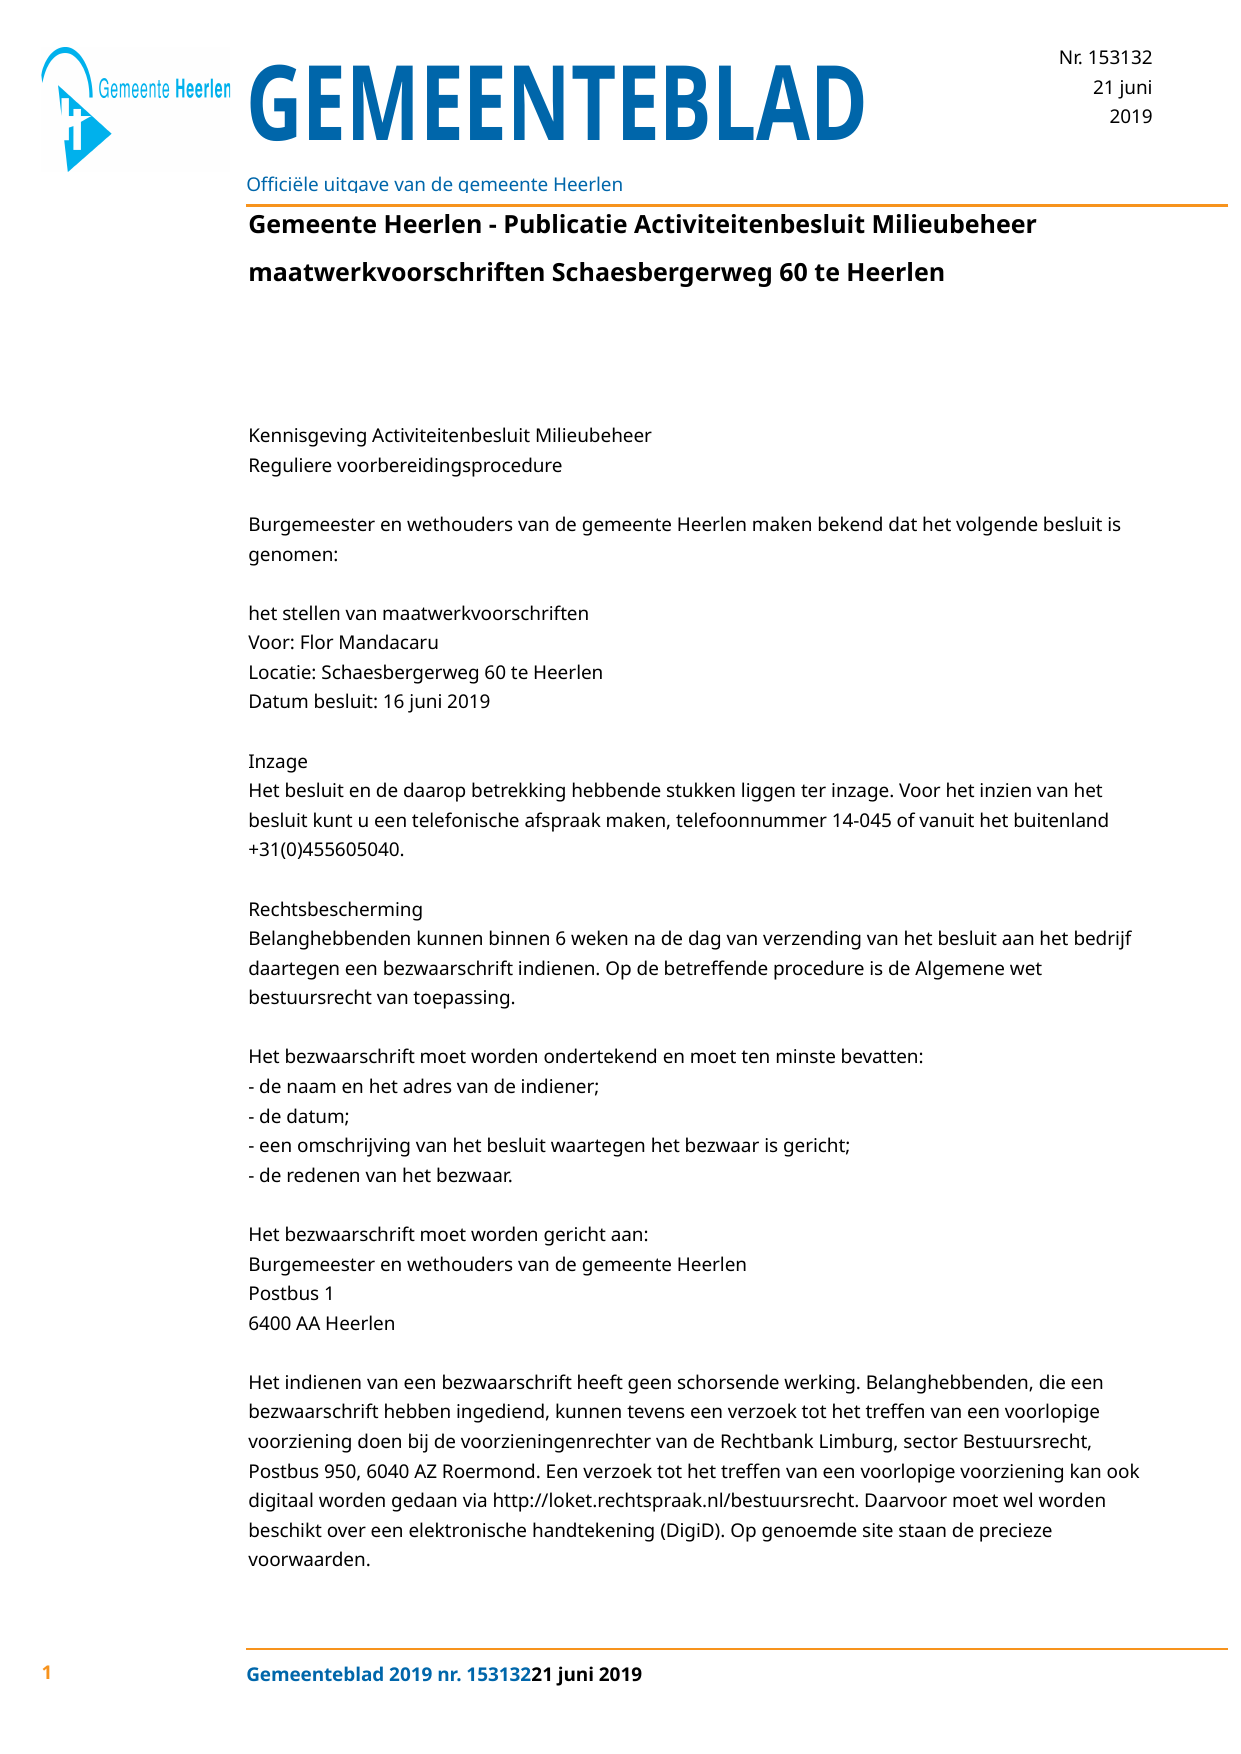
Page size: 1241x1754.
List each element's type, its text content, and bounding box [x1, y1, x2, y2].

text Het bezwaarschrift moet worden gericht aan: [248, 1221, 1152, 1247]
picture [41, 47, 231, 172]
text Belanghebbenden kunnen binnen 6 weken na de dag van verzending van het besluit aan het bedrijf daartegen een bezwaarschrift indienen. Op de betreffende procedure is de Algemene wet bestuursrecht van toepassing. [248, 925, 1152, 1010]
text Het besluit en de daarop betrekking hebbende stukken liggen ter inzage. Voor het inzien van het besluit kunt u een telefonische afspraak maken, telefoonnummer 14-045 of vanuit het buitenland +31(0)455605040. [248, 777, 1152, 862]
text - de naam en het adres van de indiener; [248, 1073, 1152, 1099]
text 6400 AA Heerlen [248, 1310, 1152, 1336]
text Kennisgeving Activiteitenbesluit Milieubeheer [248, 422, 1152, 448]
text Burgemeester en wethouders van de gemeente Heerlen maken bekend dat het volgende besluit is genomen: [248, 511, 1152, 567]
text Reguliere voorbereidingsprocedure [248, 452, 1152, 478]
text het stellen van maatwerkvoorschriften [248, 600, 1152, 626]
picture [41, 47, 58, 70]
text Postbus 1 [248, 1280, 1152, 1306]
text - de datum; [248, 1103, 1152, 1129]
text Rechtsbescherming [248, 896, 1152, 922]
text Datum besluit: 16 juni 2019 [248, 689, 1152, 714]
text Burgemeester en wethouders van de gemeente Heerlen [248, 1251, 1152, 1277]
text Inzage [248, 748, 1152, 774]
text Het indienen van een bezwaarschrift heeft geen schorsende werking. Belanghebbenden, die een bezwaarschrift hebben ingediend, kunnen tevens een verzoek tot het treffen van een voorlopige voorziening doen bij de voorzieningenrechter van de Rechtbank Limburg, sector Bestuursrecht, Postbus 950, 6040 AZ Roermond. Een verzoek tot het treffen van een voorlopige voorziening kan ook digitaal worden gedaan via http://loket.rechtspraak.nl/bestuursrecht. Daarvoor moet wel worden beschikt over een elektronische handtekening (DigiD). Op genoemde site staan de precieze voorwaarden. [248, 1369, 1152, 1572]
text - een omschrijving van het besluit waartegen het bezwaar is gericht; [248, 1132, 1152, 1158]
text - de redenen van het bezwaar. [248, 1162, 1152, 1188]
text Het bezwaarschrift moet worden ondertekend en moet ten minste bevatten: [248, 1044, 1152, 1069]
text Locatie: Schaesbergerweg 60 te Heerlen [248, 659, 1152, 685]
text Voor: Flor Mandacaru [248, 629, 1152, 655]
text Gemeente Heerlen - Publicatie Activiteitenbesluit Milieubeheer maatwerkvoorschriften Schaesbergerweg 60 te Heerlen [248, 207, 1152, 288]
